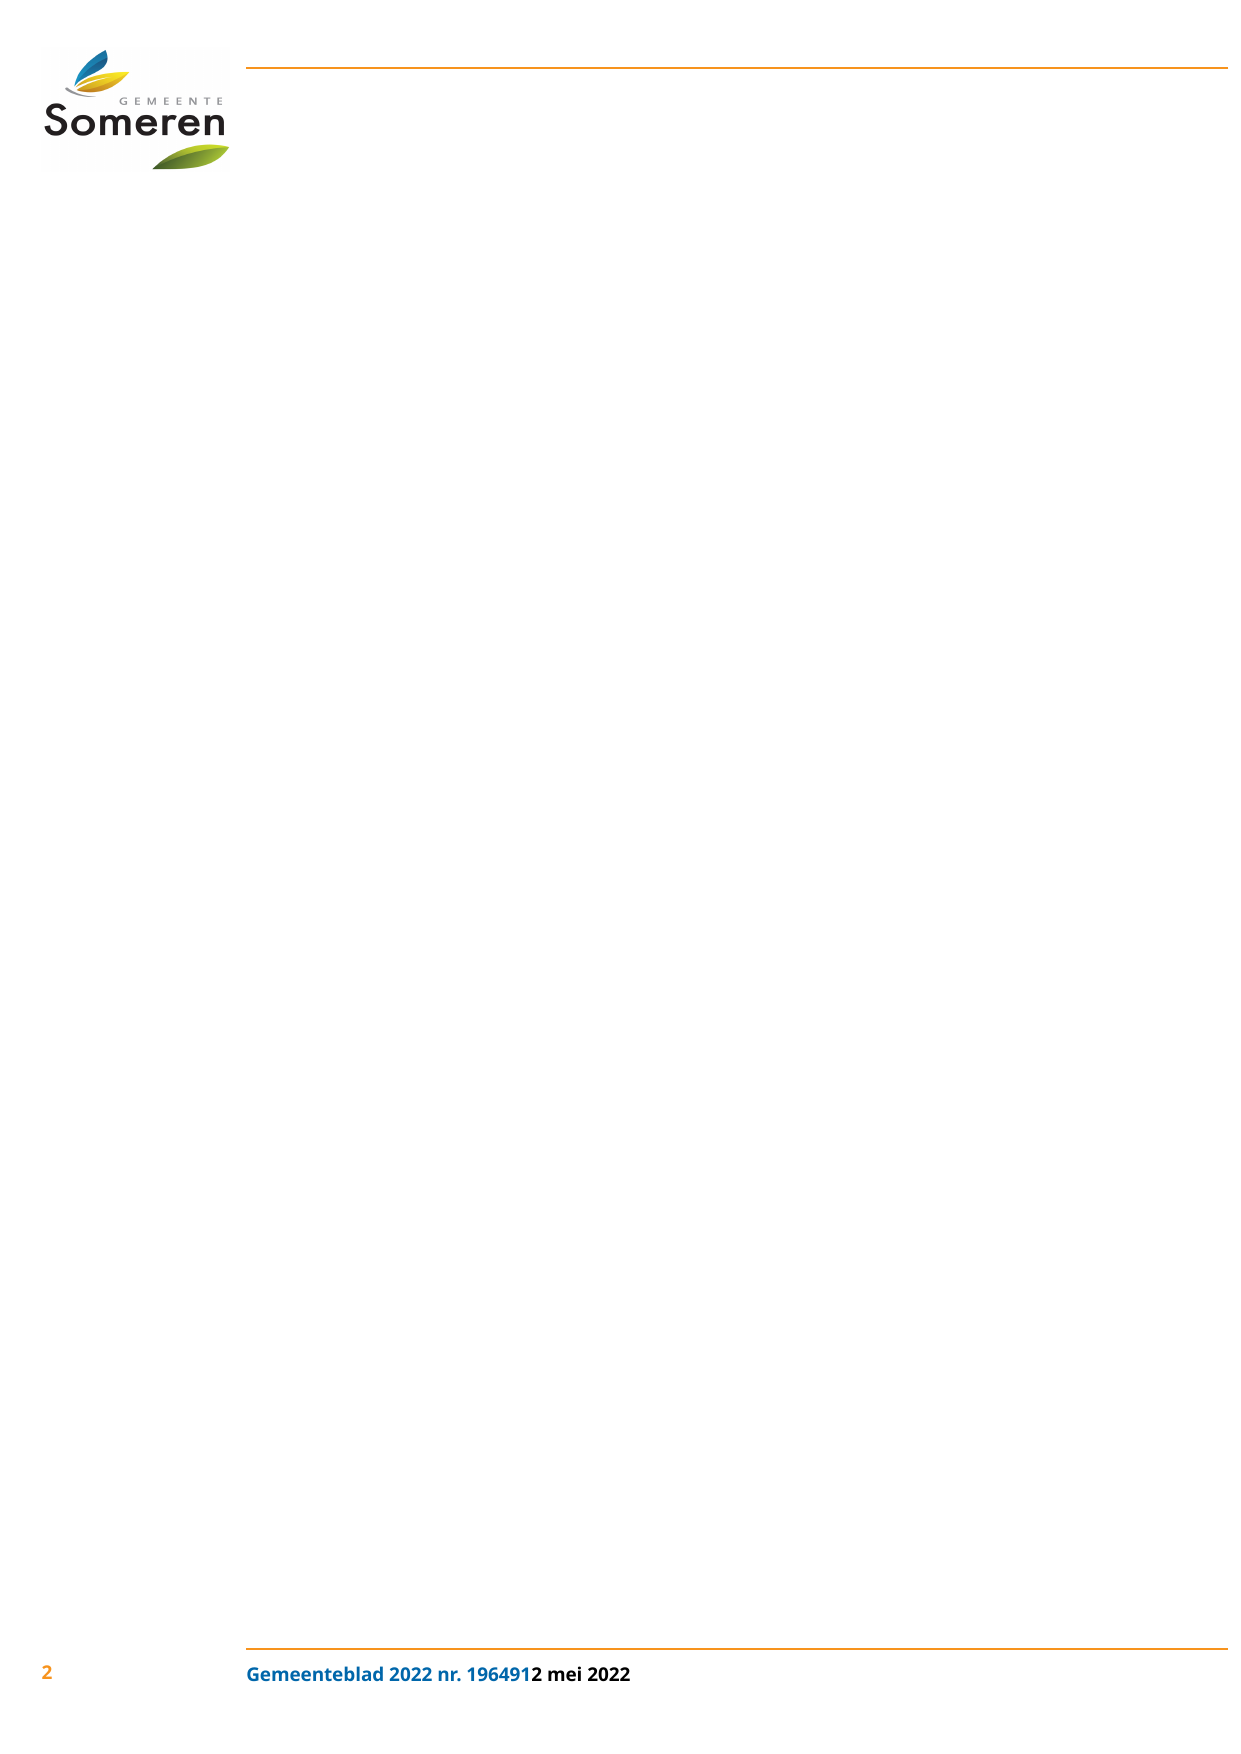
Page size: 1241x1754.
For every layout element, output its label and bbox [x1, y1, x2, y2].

picture [41, 47, 231, 172]
